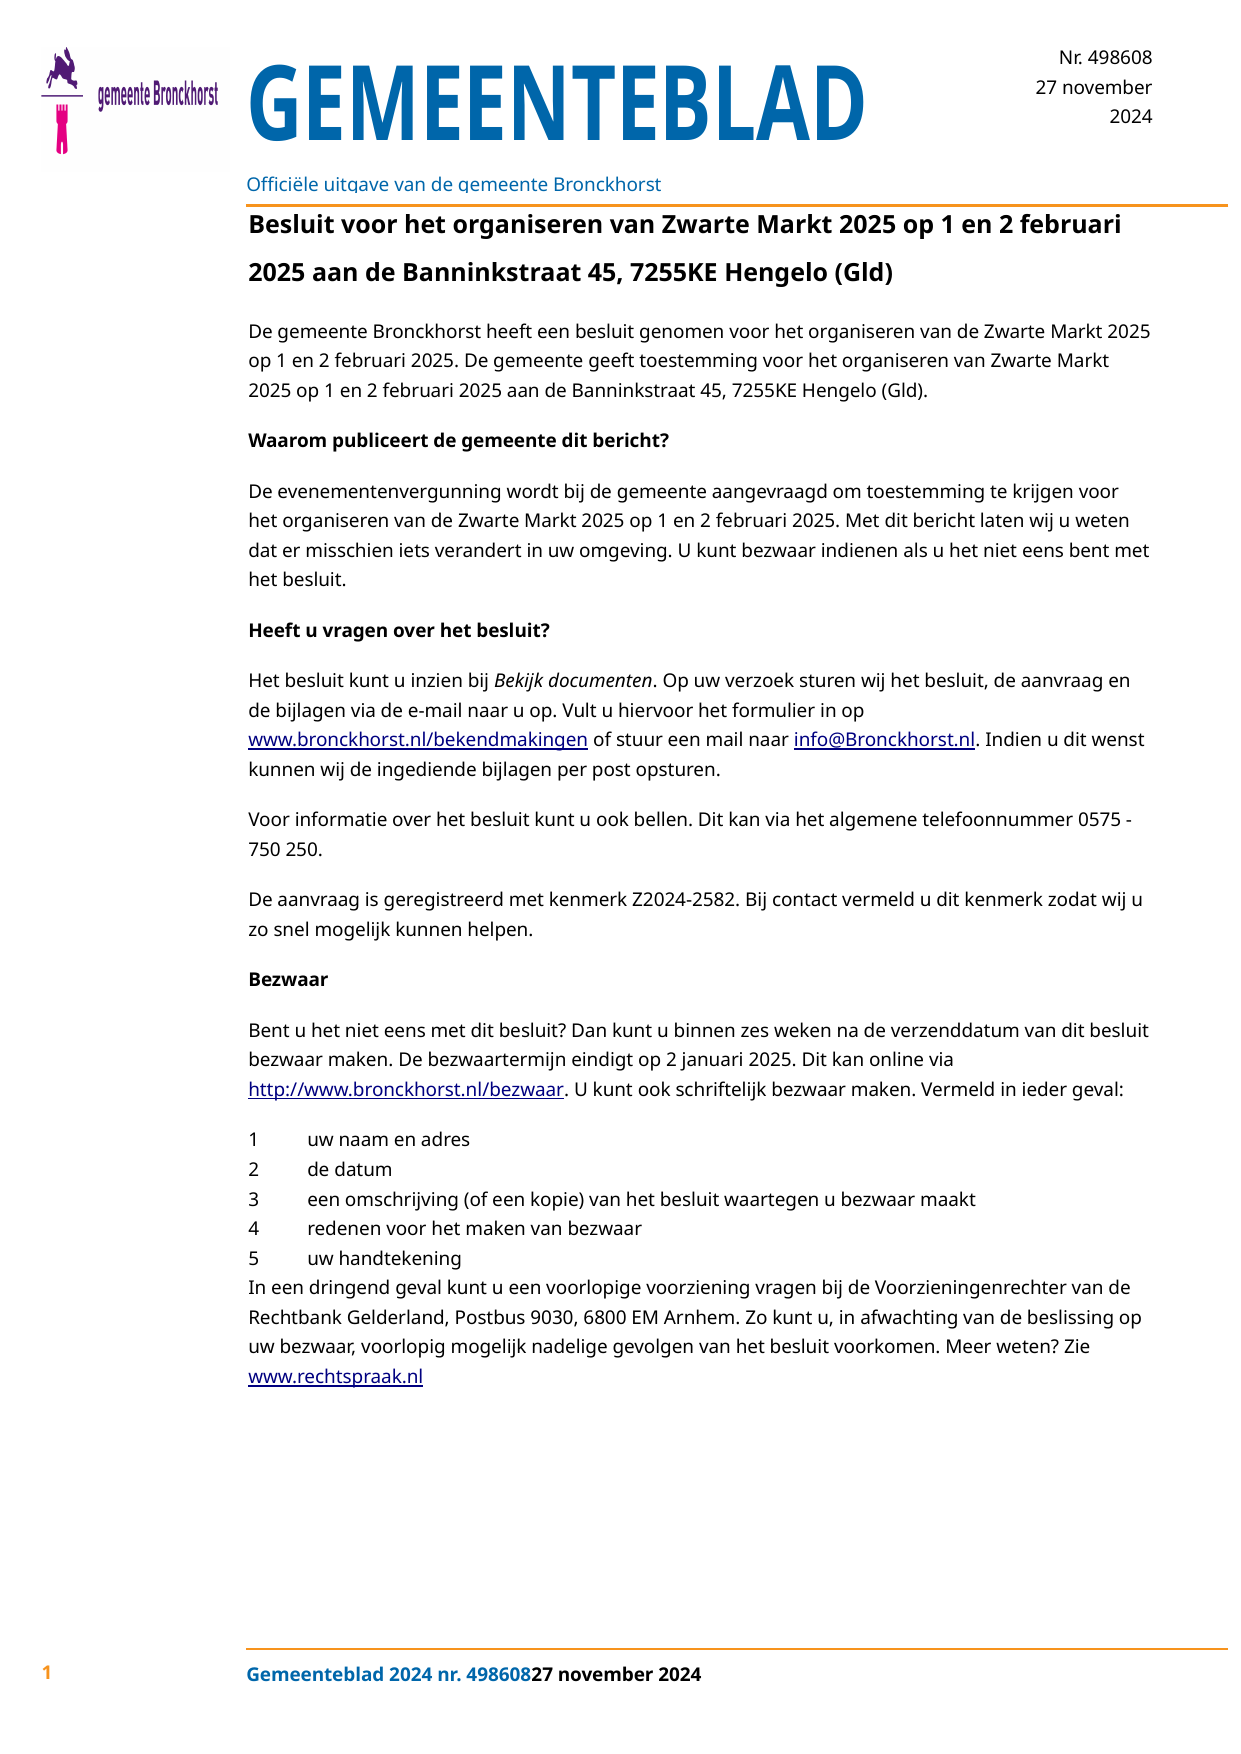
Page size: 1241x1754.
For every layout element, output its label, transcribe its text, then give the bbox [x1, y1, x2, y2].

text De aanvraag is geregistreerd met kenmerk Z2024-2582. Bij contact vermeld u dit kenmerk zodat wij u zo snel mogelijk kunnen helpen. [248, 887, 1152, 942]
list uw naam en adres [248, 1127, 1152, 1152]
text In een dringend geval kunt u een voorlopige voorziening vragen bij de Voorzieningenrechter van de Rechtbank Gelderland, Postbus 9030, 6800 EM Arnhem. Zo kunt u, in afwachting van de beslissing op uw bezwaar, voorlopig mogelijk nadelige gevolgen van het besluit voorkomen. Meer weten? Zie www.rechtspraak.nl [248, 1274, 1152, 1389]
text Waarom publiceert de gemeente dit bericht? [248, 427, 1152, 453]
text Heeft u vragen over het besluit? [248, 617, 1152, 643]
text Het besluit kunt u inzien bij Bekijk documenten. Op uw verzoek sturen wij het besluit, de aanvraag en de bijlagen via de e-mail naar u op. Vult u hiervoor het formulier in op www.bronckhorst.nl/bekendmakingen of stuur een mail naar info@Bronckhorst.nl. Indien u dit wenst kunnen wij de ingediende bijlagen per post opsturen. [248, 667, 1152, 782]
text Voor informatie over het besluit kunt u ook bellen. Dit kan via het algemene telefoonnummer 0575 - 750 250. [248, 807, 1152, 862]
text De evenementenvergunning wordt bij de gemeente aangevraagd om toestemming te krijgen voor het organiseren van de Zwarte Markt 2025 op 1 en 2 februari 2025. Met dit bericht laten wij u weten dat er misschien iets verandert in uw omgeving. U kunt bezwaar indienen als u het niet eens bent met het besluit. [248, 478, 1152, 592]
text Besluit voor het organiseren van Zwarte Markt 2025 op 1 en 2 februari 2025 aan de Banninkstraat 45, 7255KE Hengelo (Gld) [248, 207, 1152, 288]
text Bezwaar [248, 967, 1152, 992]
text Bent u het niet eens met dit besluit? Dan kunt u binnen zes weken na de verzenddatum van dit besluit bezwaar maken. De bezwaartermijn eindigt op 2 januari 2025. Dit kan online via http://www.bronckhorst.nl/bezwaar. U kunt ook schriftelijk bezwaar maken. Vermeld in ieder geval: [248, 1017, 1152, 1102]
list redenen voor het maken van bezwaar [248, 1215, 1152, 1241]
text De gemeente Bronckhorst heeft een besluit genomen voor het organiseren van de Zwarte Markt 2025 op 1 en 2 februari 2025. De gemeente geeft toestemming voor het organiseren van Zwarte Markt 2025 op 1 en 2 februari 2025 aan de Banninkstraat 45, 7255KE Hengelo (Gld). [248, 318, 1152, 403]
list een omschrijving (of een kopie) van het besluit waartegen u bezwaar maakt [248, 1186, 1152, 1212]
picture [41, 47, 231, 172]
list de datum [248, 1156, 1152, 1182]
list uw handtekening [248, 1245, 1152, 1271]
